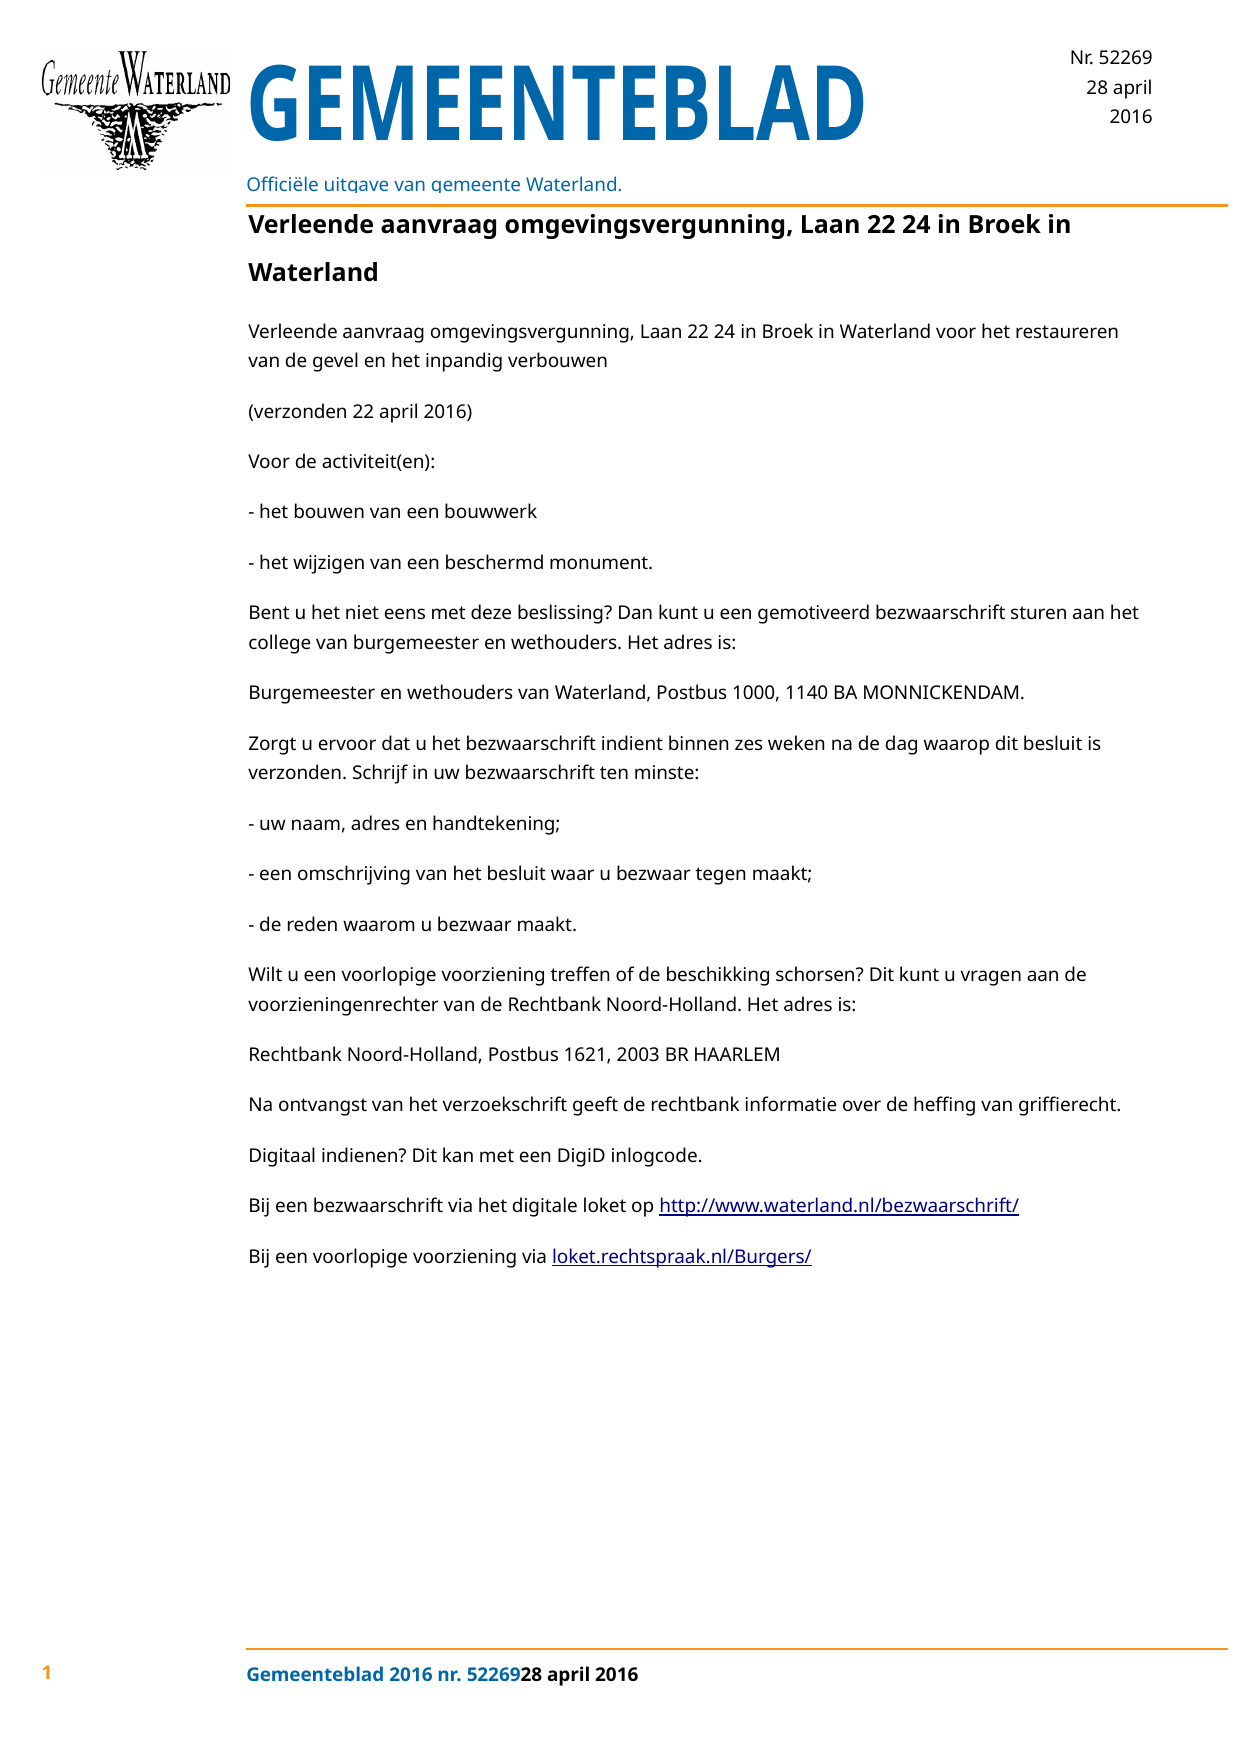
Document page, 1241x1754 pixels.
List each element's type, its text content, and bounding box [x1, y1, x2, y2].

text Verleende aanvraag omgevingsvergunning, Laan 22 24 in Broek in Waterland voor het restaureren van de gevel en het inpandig verbouwen [248, 318, 1152, 373]
text Wilt u een voorlopige voorziening treffen of de beschikking schorsen? Dit kunt u vragen aan de voorzieningenrechter van de Rechtbank Noord-Holland. Het adres is: [248, 961, 1152, 1017]
text Verleende aanvraag omgevingsvergunning, Laan 22 24 in Broek in Waterland [248, 207, 1152, 288]
text - het wijzigen van een beschermd monument. [248, 549, 1152, 575]
text (verzonden 22 april 2016) [248, 398, 1152, 424]
text Bij een bezwaarschrift via het digitale loket op http://www.waterland.nl/bezwaarschrift/ [248, 1192, 1152, 1218]
text - een omschrijving van het besluit waar u bezwaar tegen maakt; [248, 860, 1152, 886]
picture [41, 47, 231, 172]
text Digitaal indienen? Dit kan met een DigiD inlogcode. [248, 1142, 1152, 1168]
text Burgemeester en wethouders van Waterland, Postbus 1000, 1140 BA MONNICKENDAM. [248, 679, 1152, 705]
text - de reden waarom u bezwaar maakt. [248, 911, 1152, 937]
text - het bouwen van een bouwwerk [248, 499, 1152, 524]
text Bij een voorlopige voorziening via loket.rechtspraak.nl/Burgers/ [248, 1243, 1152, 1269]
text - uw naam, adres en handtekening; [248, 810, 1152, 836]
text Bent u het niet eens met deze beslissing? Dan kunt u een gemotiveerd bezwaarschrift sturen aan het college van burgemeester en wethouders. Het adres is: [248, 599, 1152, 655]
text Na ontvangst van het verzoekschrift geeft de rechtbank informatie over de heffing van griffierecht. [248, 1092, 1152, 1117]
text Rechtbank Noord-Holland, Postbus 1621, 2003 BR HAARLEM [248, 1041, 1152, 1067]
text Zorgt u ervoor dat u het bezwaarschrift indient binnen zes weken na de dag waarop dit besluit is verzonden. Schrijf in uw bezwaarschrift ten minste: [248, 730, 1152, 785]
text Voor de activiteit(en): [248, 448, 1152, 474]
